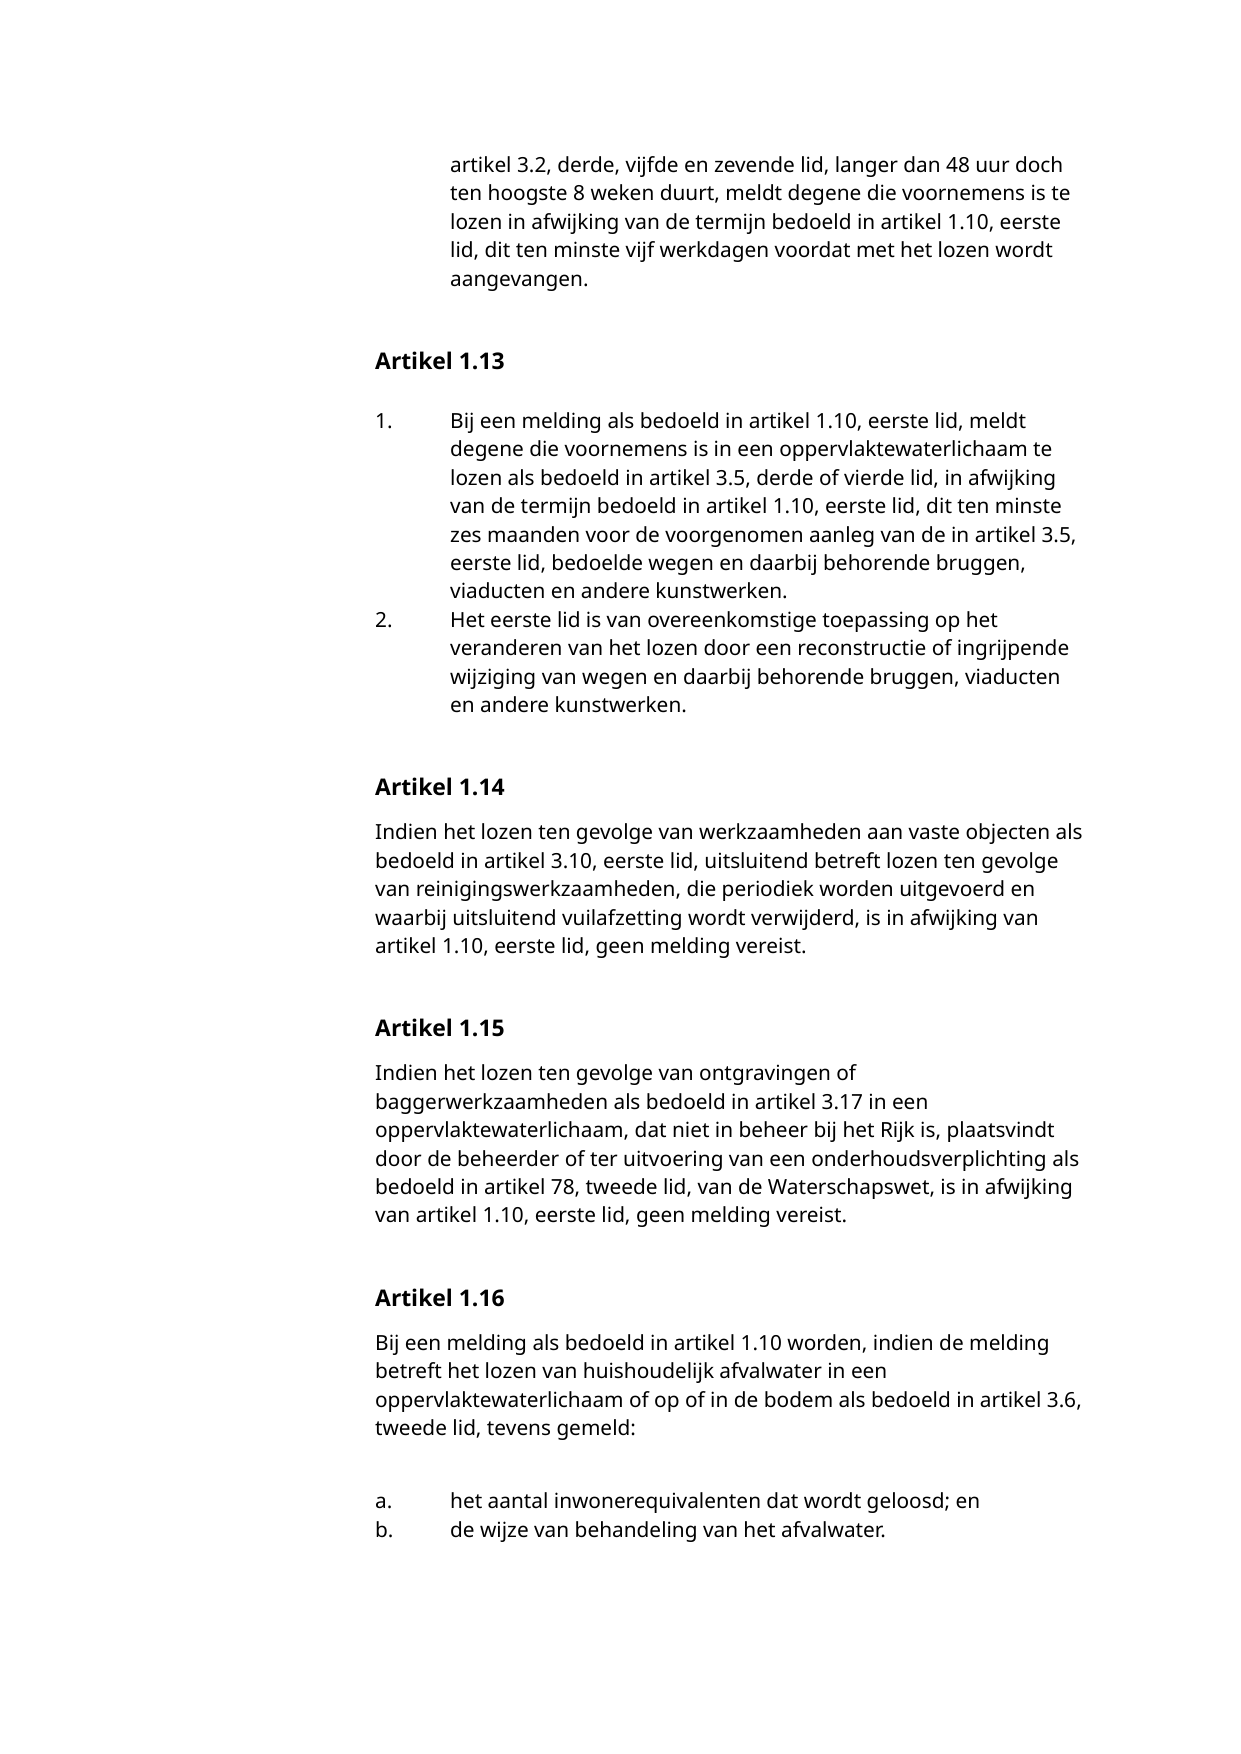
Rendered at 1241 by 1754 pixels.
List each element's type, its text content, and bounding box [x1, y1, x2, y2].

list Bij een melding als bedoeld in artikel 1.10, eerste lid, meldt degene die voornemens is in een oppervlaktewaterlichaam te lozen als bedoeld in artikel 3.5, derde of vierde lid, in afwijking van de termijn bedoeld in artikel 1.10, eerste lid, dit ten minste zes maanden voor de voorgenomen aanleg van de in artikel 3.5, eerste lid, bedoelde wegen en daarbij behorende bruggen, viaducten en andere kunstwerken. [375, 406, 1090, 605]
text Indien het lozen ten gevolge van werkzaamheden aan vaste objecten als bedoeld in artikel 3.10, eerste lid, uitsluitend betreft lozen ten gevolge van reinigingswerkzaamheden, die periodiek worden uitgevoerd en waarbij uitsluitend vuilafzetting wordt verwijderd, is in afwijking van artikel 1.10, eerste lid, geen melding vereist. [375, 817, 1090, 960]
text Bij een melding als bedoeld in artikel 1.10 worden, indien de melding betreft het lozen van huishoudelijk afvalwater in een oppervlaktewaterlichaam of op of in de bodem als bedoeld in artikel 3.6, tweede lid, tevens gemeld: [375, 1328, 1090, 1442]
text Indien het lozen ten gevolge van ontgravingen of baggerwerkzaamheden als bedoeld in artikel 3.17 in een oppervlaktewaterlichaam, dat niet in beheer bij het Rijk is, plaatsvindt door de beheerder of ter uitvoering van een onderhoudsverplichting als bedoeld in artikel 78, tweede lid, van de Waterschapswet, is in afwijking van artikel 1.10, eerste lid, geen melding vereist. [375, 1058, 1090, 1229]
subtitle Artikel 1.14 [375, 771, 1090, 802]
list Het eerste lid is van overeenkomstige toepassing op het veranderen van het lozen door een reconstructie of ingrijpende wijziging van wegen en daarbij behorende bruggen, viaducten en andere kunstwerken. [375, 605, 1090, 719]
list artikel 3.2, derde, vijfde en zevende lid, langer dan 48 uur doch ten hoogste 8 weken duurt, meldt degene die voornemens is te lozen in afwijking van de termijn bedoeld in artikel 1.10, eerste lid, dit ten minste vijf werkdagen voordat met het lozen wordt aangevangen. [375, 150, 1090, 292]
list het aantal inwonerequivalenten dat wordt geloosd; en [375, 1487, 1090, 1515]
subtitle Artikel 1.15 [375, 1012, 1090, 1043]
subtitle Artikel 1.16 [375, 1282, 1090, 1313]
subtitle Artikel 1.13 [375, 345, 1090, 376]
list de wijze van behandeling van het afvalwater. [375, 1515, 1090, 1543]
